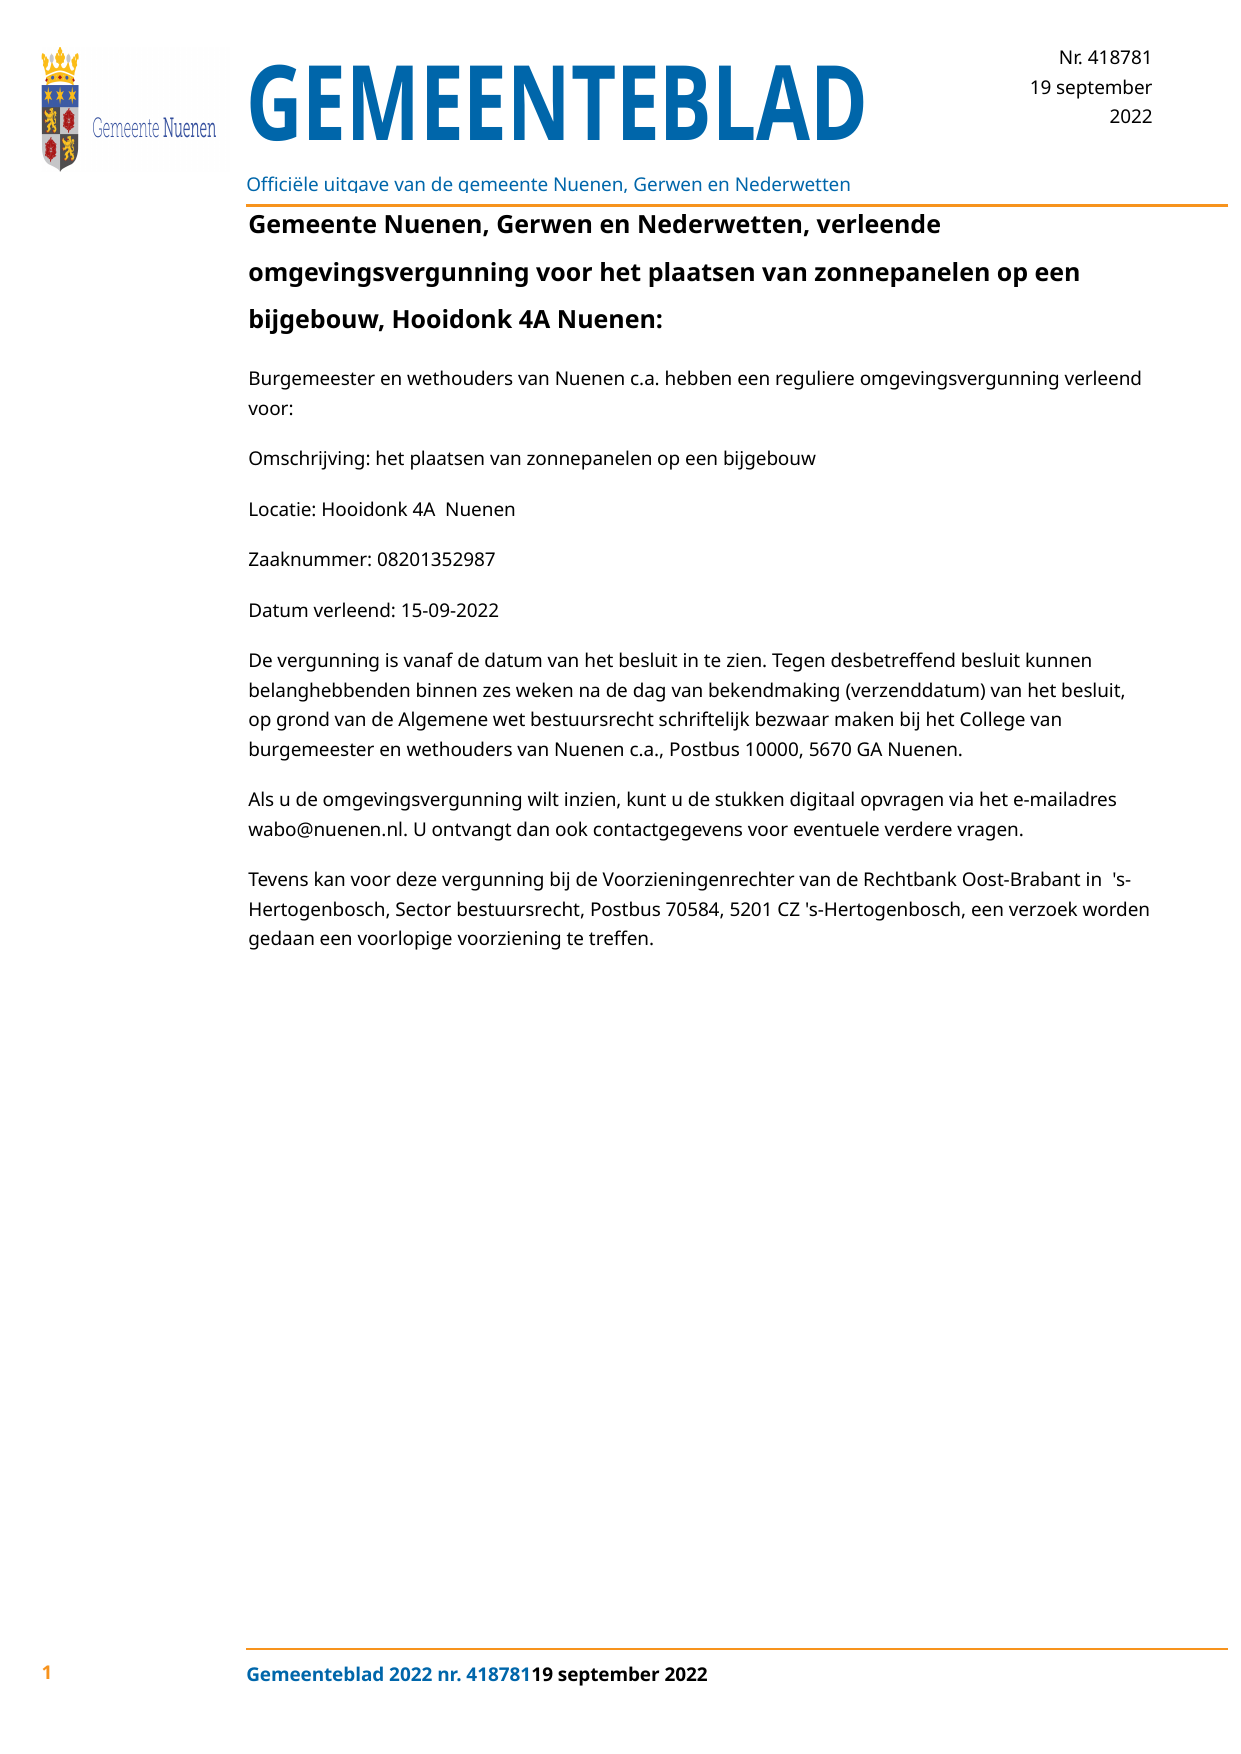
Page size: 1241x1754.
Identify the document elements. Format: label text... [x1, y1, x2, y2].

text Datum verleend: 15-09-2022 [248, 597, 1152, 622]
picture [41, 47, 231, 172]
text Locatie: Hooidonk 4A Nuenen [248, 496, 1152, 522]
text De vergunning is vanaf de datum van het besluit in te zien. Tegen desbetreffend besluit kunnen belanghebbenden binnen zes weken na de dag van bekendmaking (verzenddatum) van het besluit, op grond van de Algemene wet bestuursrecht schriftelijk bezwaar maken bij het College van burgemeester en wethouders van Nuenen c.a., Postbus 10000, 5670 GA Nuenen. [248, 647, 1152, 762]
text Tevens kan voor deze vergunning bij de Voorzieningenrechter van de Rechtbank Oost-Brabant in 's-Hertogenbosch, Sector bestuursrecht, Postbus 70584, 5201 CZ 's-Hertogenbosch, een verzoek worden gedaan een voorlopige voorziening te treffen. [248, 866, 1152, 951]
text Als u de omgevingsvergunning wilt inzien, kunt u de stukken digitaal opvragen via het e-mailadres wabo@nuenen.nl. U ontvangt dan ook contactgegevens voor eventuele verdere vragen. [248, 786, 1152, 842]
text Omschrijving: het plaatsen van zonnepanelen op een bijgebouw [248, 446, 1152, 471]
text Gemeente Nuenen, Gerwen en Nederwetten, verleende omgevingsvergunning voor het plaatsen van zonnepanelen op een bijgebouw, Hooidonk 4A Nuenen: [248, 207, 1152, 336]
text Burgemeester en wethouders van Nuenen c.a. hebben een reguliere omgevingsvergunning verleend voor: [248, 366, 1152, 421]
text Zaaknummer: 08201352987 [248, 546, 1152, 572]
